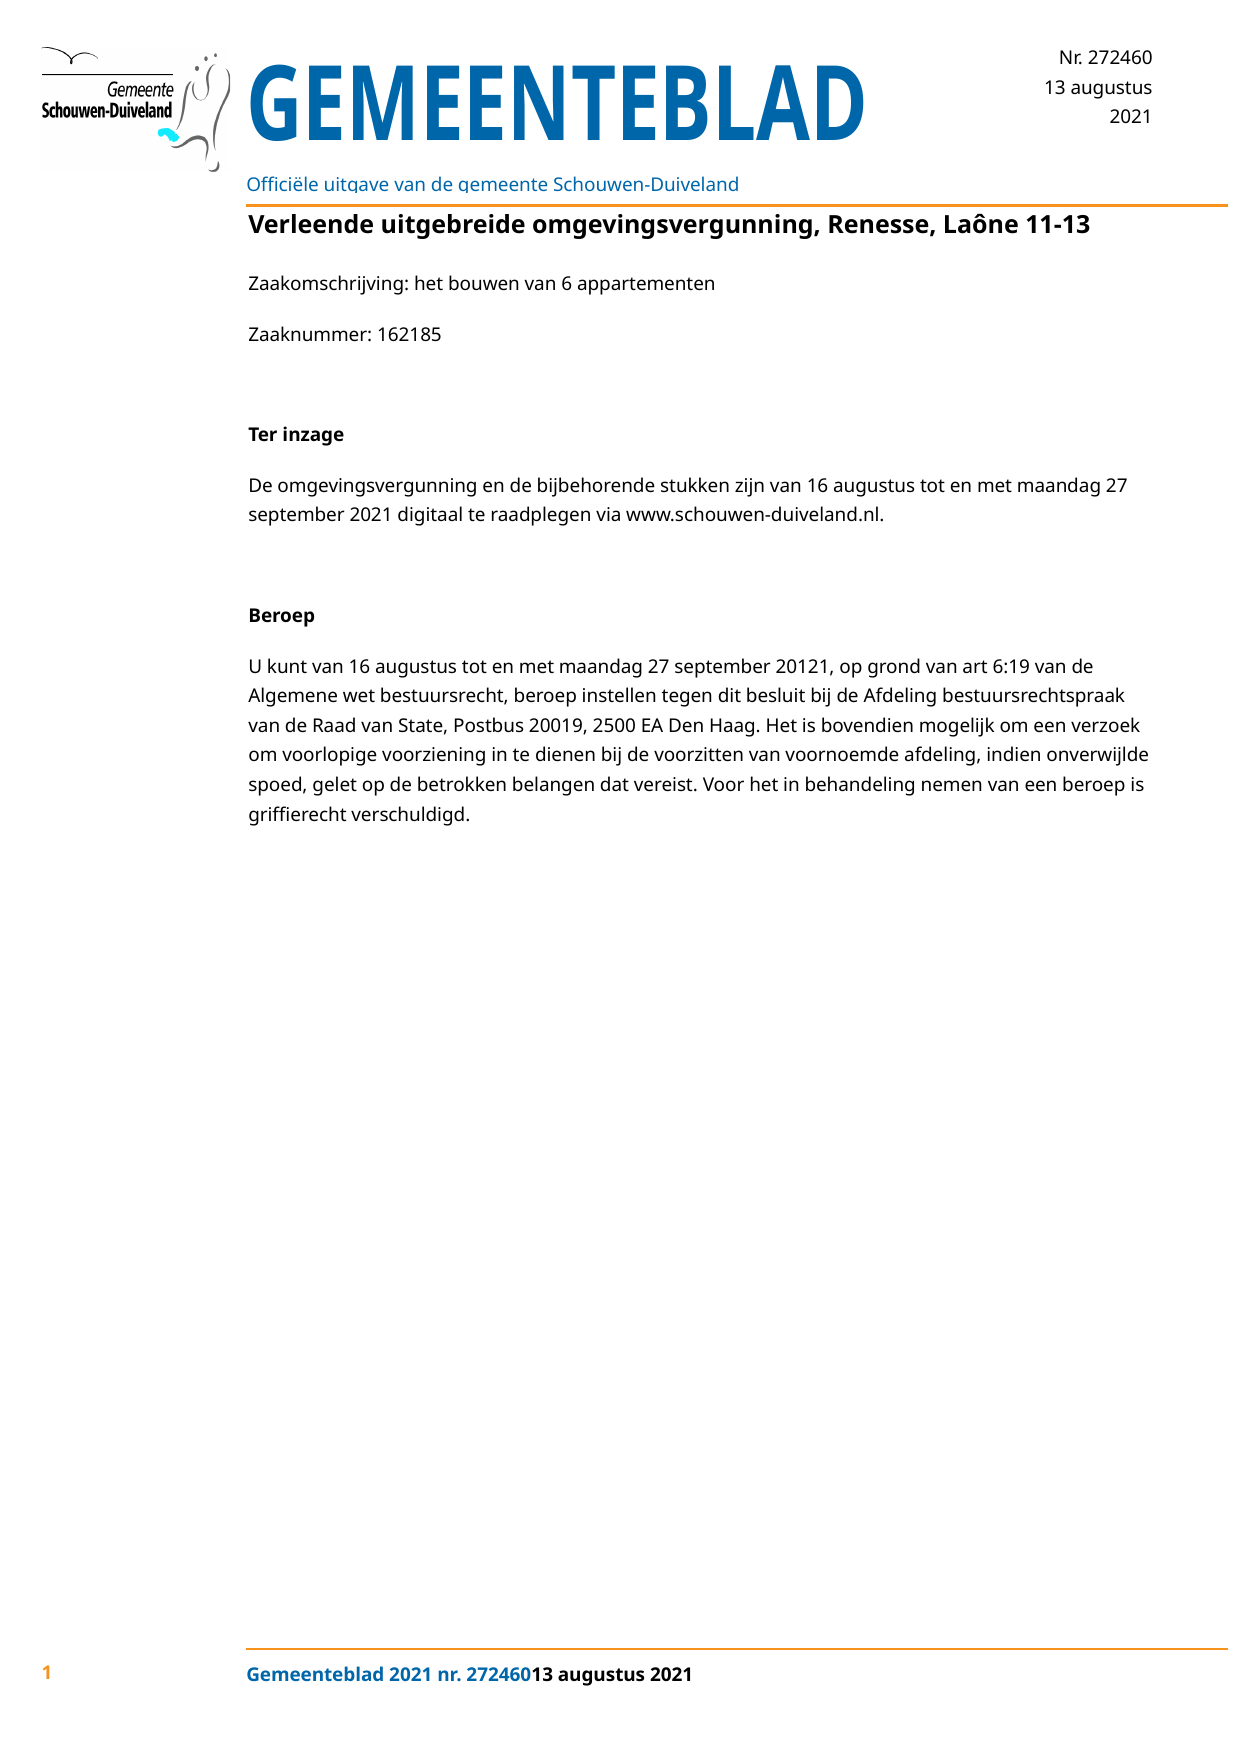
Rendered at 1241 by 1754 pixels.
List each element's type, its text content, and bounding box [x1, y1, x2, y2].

text Verleende uitgebreide omgevingsvergunning, Renesse, Laône 11-13 [248, 207, 1152, 241]
text De omgevingsvergunning en de bijbehorende stukken zijn van 16 augustus tot en met maandag 27 september 2021 digitaal te raadplegen via www.schouwen-duiveland.nl. [248, 472, 1152, 527]
text Zaaknummer: 162185 [248, 321, 1152, 346]
text Ter inzage [248, 422, 1152, 447]
text Zaakomschrijving: het bouwen van 6 appartementen [248, 270, 1152, 296]
picture [41, 47, 231, 172]
text Beroep [248, 602, 1152, 628]
text U kunt van 16 augustus tot en met maandag 27 september 20121, op grond van art 6:19 van de Algemene wet bestuursrecht, beroep instellen tegen dit besluit bij de Afdeling bestuursrechtspraak van de Raad van State, Postbus 20019, 2500 EA Den Haag. Het is bovendien mogelijk om een verzoek om voorlopige voorziening in te dienen bij de voorzitten van voornoemde afdeling, indien onverwijlde spoed, gelet op de betrokken belangen dat vereist. Voor het in behandeling nemen van een beroep is griffierecht verschuldigd. [248, 653, 1152, 826]
